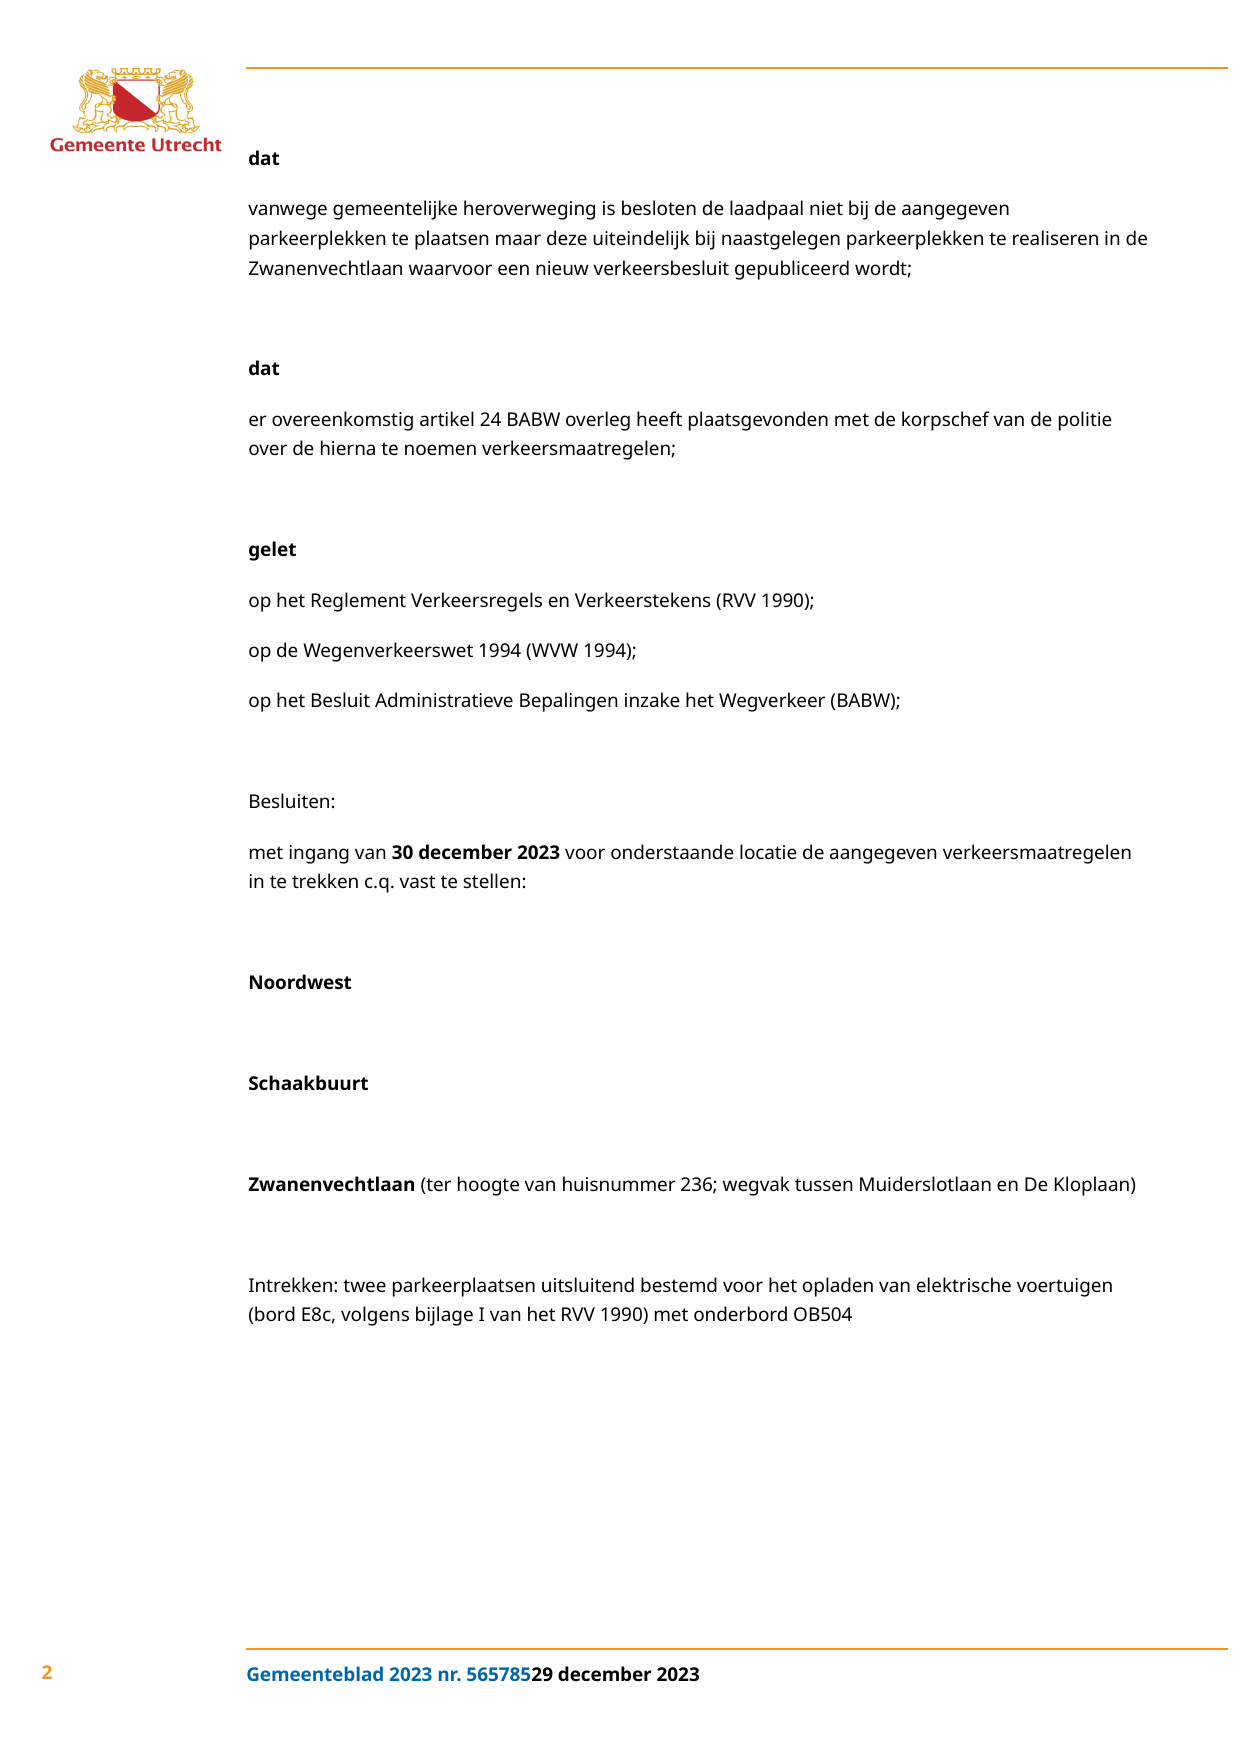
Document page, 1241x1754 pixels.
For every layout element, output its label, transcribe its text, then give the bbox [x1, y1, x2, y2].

text Intrekken: twee parkeerplaatsen uitsluitend bestemd voor het opladen van elektrische voertuigen (bord E8c, volgens bijlage I van het RVV 1990) met onderbord OB504 [248, 1272, 1152, 1327]
text op het Besluit Administratieve Bepalingen inzake het Wegverkeer (BABW); [248, 688, 1152, 713]
text op het Reglement Verkeersregels en Verkeerstekens (RVV 1990); [248, 587, 1152, 613]
text er overeenkomstig artikel 24 BABW overleg heeft plaatsgevonden met de korpschef van de politie over de hierna te noemen verkeersmaatregelen; [248, 406, 1152, 461]
text Besluiten: [248, 788, 1152, 814]
text Zwanenvechtlaan (ter hoogte van huisnummer 236; wegvak tussen Muiderslotlaan en De Kloplaan) [248, 1171, 1152, 1197]
text dat [248, 356, 1152, 381]
text Schaakbuurt [248, 1070, 1152, 1096]
text dat [248, 145, 1152, 171]
text vanwege gemeentelijke heroverweging is besloten de laadpaal niet bij de aangegeven parkeerplekken te plaatsen maar deze uiteindelijk bij naastgelegen parkeerplekken te realiseren in de Zwanenvechtlaan waarvoor een nieuw verkeersbesluit gepubliceerd wordt; [248, 196, 1152, 281]
text op de Wegenverkeerswet 1994 (WVW 1994); [248, 637, 1152, 663]
text met ingang van 30 december 2023 voor onderstaande locatie de aangegeven verkeersmaatregelen in te trekken c.q. vast te stellen: [248, 839, 1152, 894]
picture [41, 47, 231, 172]
text Noordwest [248, 969, 1152, 995]
text gelet [248, 536, 1152, 562]
